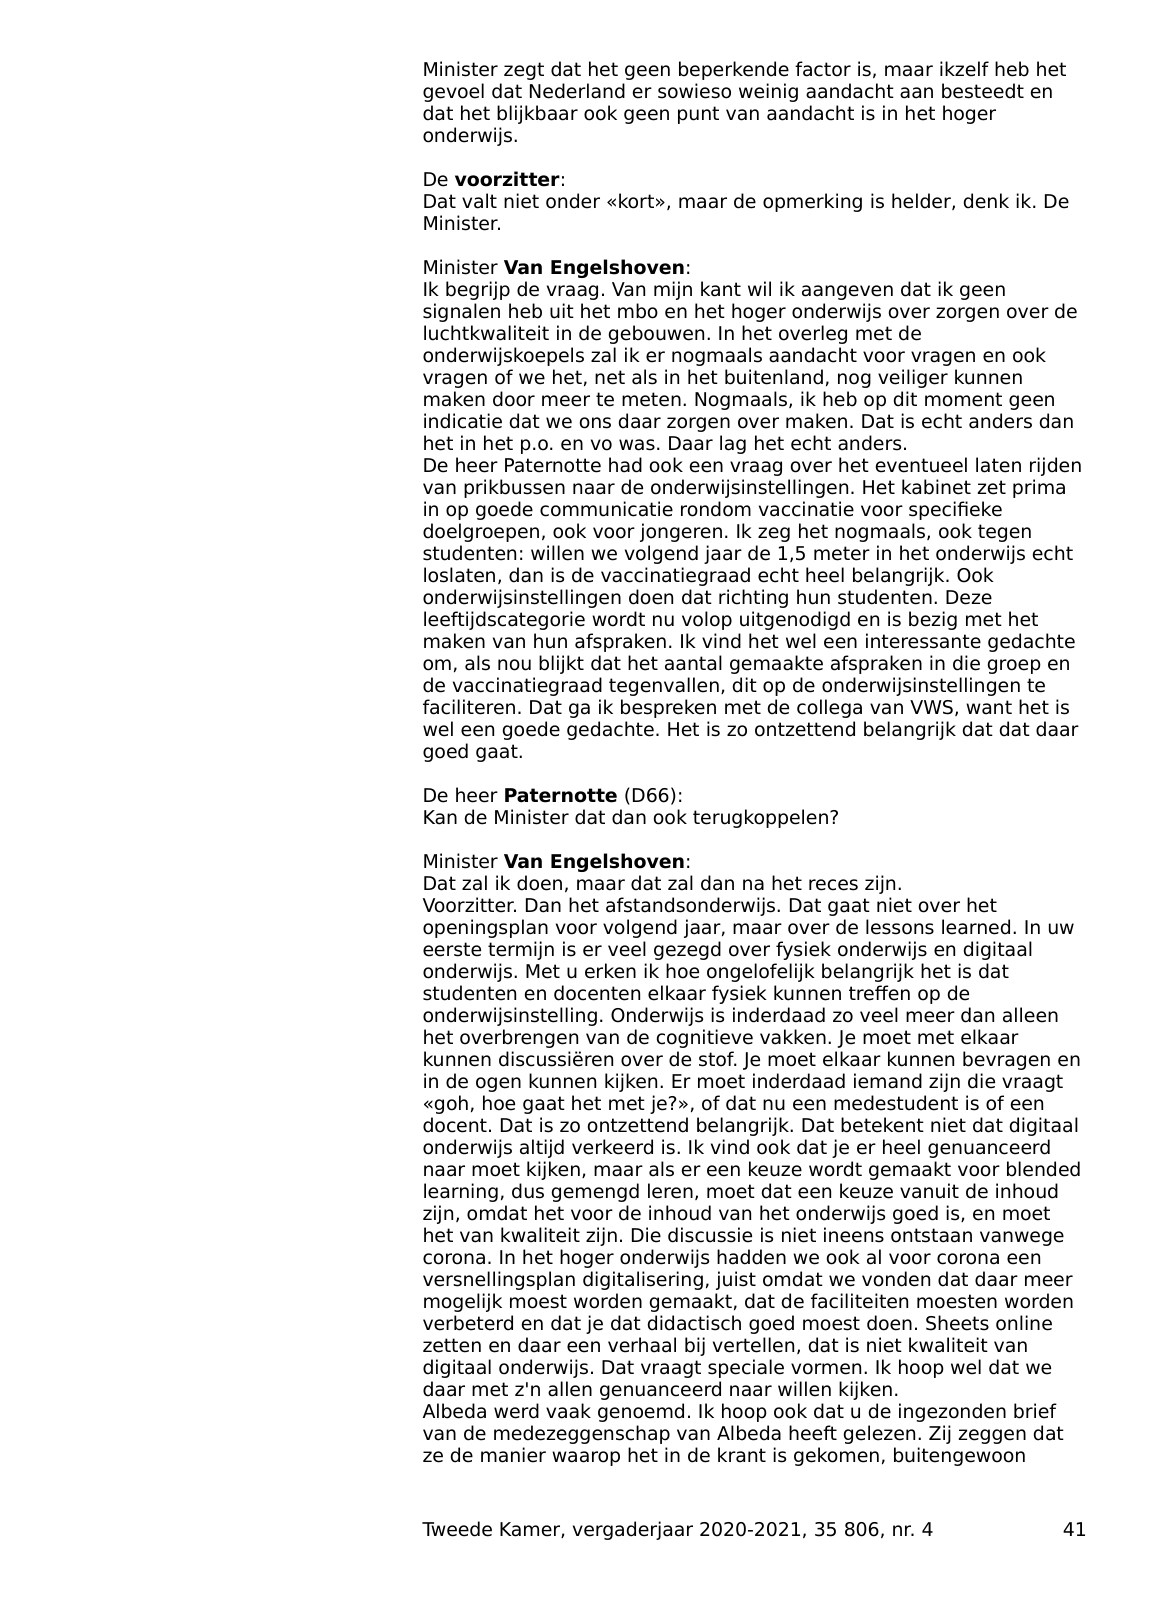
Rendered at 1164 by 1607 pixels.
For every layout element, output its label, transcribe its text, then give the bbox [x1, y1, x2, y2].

text De heer Paternotte (D66): [422, 785, 1087, 807]
text Voorzitter. Dan het afstandsonderwijs. Dat gaat niet over het openingsplan voor volgend jaar, maar over de lessons learned. In uw eerste termijn is er veel gezegd over fysiek onderwijs en digitaal onderwijs. Met u erken ik hoe ongelofelijk belangrijk het is dat studenten en docenten elkaar fysiek kunnen treffen op de onderwijsinstelling. Onderwijs is inderdaad zo veel meer dan alleen het overbrengen van de cognitieve vakken. Je moet met elkaar kunnen discussiëren over de stof. Je moet elkaar kunnen bevragen en in de ogen kunnen kijken. Er moet inderdaad iemand zijn die vraagt «goh, hoe gaat het met je?», of dat nu een medestudent is of een docent. Dat is zo ontzettend belangrijk. Dat betekent niet dat digitaal onderwijs altijd verkeerd is. Ik vind ook dat je er heel genuanceerd naar moet kijken, maar als er een keuze wordt gemaakt voor blended learning, dus gemengd leren, moet dat een keuze vanuit de inhoud zijn, omdat het voor de inhoud van het onderwijs goed is, en moet het van kwaliteit zijn. Die discussie is niet ineens ontstaan vanwege corona. In het hoger onderwijs hadden we ook al voor corona een versnellingsplan digitalisering, juist omdat we vonden dat daar meer mogelijk moest worden gemaakt, dat de faciliteiten moesten worden verbeterd en dat je dat didactisch goed moest doen. Sheets online zetten en daar een verhaal bij vertellen, dat is niet kwaliteit van digitaal onderwijs. Dat vraagt speciale vormen. Ik hoop wel dat we daar met z'n allen genuanceerd naar willen kijken. [422, 895, 1087, 1401]
text Minister zegt dat het geen beperkende factor is, maar ikzelf heb het gevoel dat Nederland er sowieso weinig aandacht aan besteedt en dat het blijkbaar ook geen punt van aandacht is in het hoger onderwijs. [422, 59, 1087, 147]
text Minister Van Engelshoven: [422, 257, 1087, 279]
text Dat valt niet onder «kort», maar de opmerking is helder, denk ik. De Minister. [422, 191, 1087, 235]
text Albeda werd vaak genoemd. Ik hoop ook dat u de ingezonden brief van de medezeggenschap van Albeda heeft gelezen. Zij zeggen dat ze de manier waarop het in de krant is gekomen, buitengewoon [422, 1401, 1087, 1467]
text Minister Van Engelshoven: [422, 851, 1087, 873]
text Ik begrijp de vraag. Van mijn kant wil ik aangeven dat ik geen signalen heb uit het mbo en het hoger onderwijs over zorgen over de luchtkwaliteit in de gebouwen. In het overleg met de onderwijskoepels zal ik er nogmaals aandacht voor vragen en ook vragen of we het, net als in het buitenland, nog veiliger kunnen maken door meer te meten. Nogmaals, ik heb op dit moment geen indicatie dat we ons daar zorgen over maken. Dat is echt anders dan het in het p.o. en vo was. Daar lag het echt anders. [422, 279, 1087, 455]
text Kan de Minister dat dan ook terugkoppelen? [422, 807, 1087, 829]
text Dat zal ik doen, maar dat zal dan na het reces zijn. [422, 873, 1087, 895]
text De heer Paternotte had ook een vraag over het eventueel laten rijden van prikbussen naar de onderwijsinstellingen. Het kabinet zet prima in op goede communicatie rondom vaccinatie voor specifieke doelgroepen, ook voor jongeren. Ik zeg het nogmaals, ook tegen studenten: willen we volgend jaar de 1,5 meter in het onderwijs echt loslaten, dan is de vaccinatiegraad echt heel belangrijk. Ook onderwijsinstellingen doen dat richting hun studenten. Deze leeftijdscategorie wordt nu volop uitgenodigd en is bezig met het maken van hun afspraken. Ik vind het wel een interessante gedachte om, als nou blijkt dat het aantal gemaakte afspraken in die groep en de vaccinatiegraad tegenvallen, dit op de onderwijsinstellingen te faciliteren. Dat ga ik bespreken met de collega van VWS, want het is wel een goede gedachte. Het is zo ontzettend belangrijk dat dat daar goed gaat. [422, 455, 1087, 763]
text De voorzitter: [422, 169, 1087, 191]
